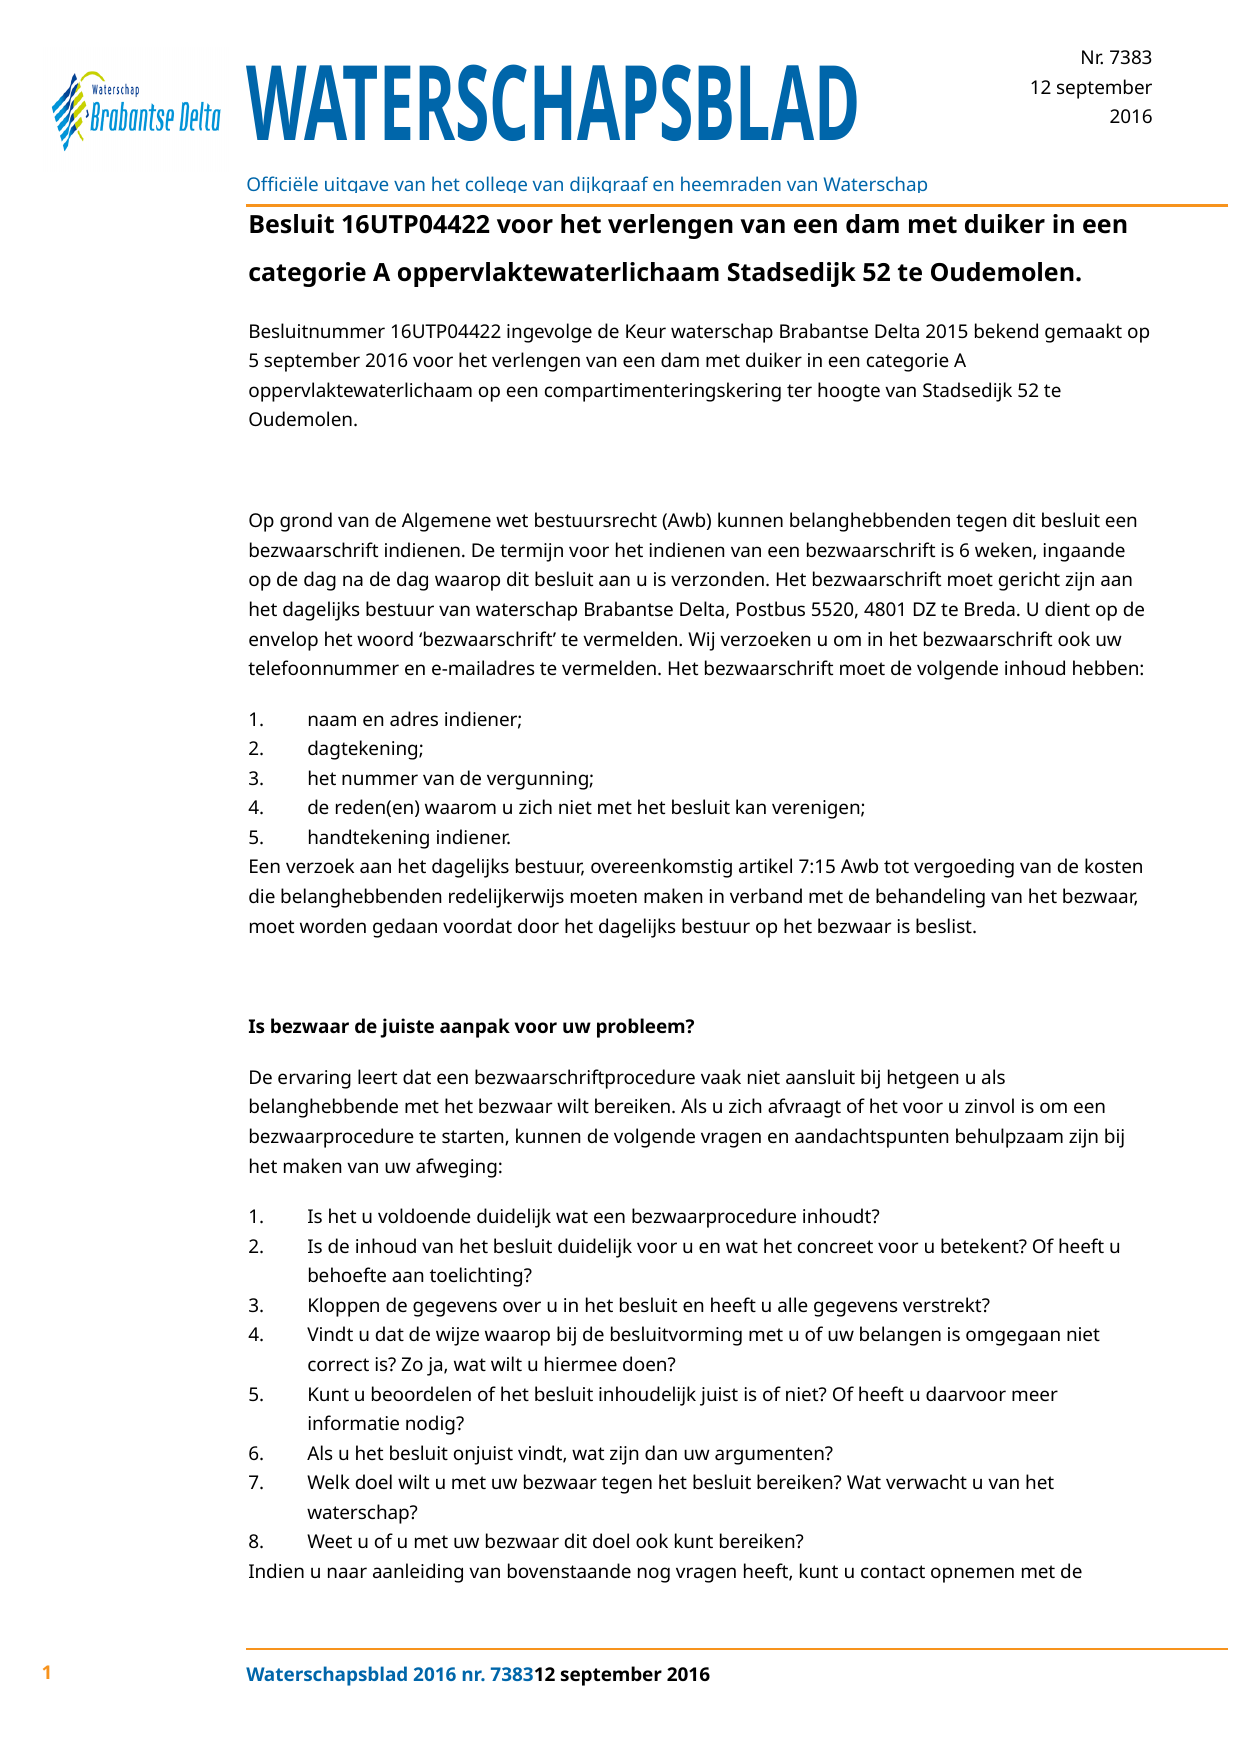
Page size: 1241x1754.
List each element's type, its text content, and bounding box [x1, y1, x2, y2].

list het nummer van de vergunning; [248, 765, 1152, 791]
list Welk doel wilt u met uw bezwaar tegen het besluit bereiken? Wat verwacht u van het waterschap? [248, 1469, 1152, 1525]
text Op grond van de Algemene wet bestuursrecht (Awb) kunnen belanghebbenden tegen dit besluit een bezwaarschrift indienen. De termijn voor het indienen van een bezwaarschrift is 6 weken, ingaande op de dag na de dag waarop dit besluit aan u is verzonden. Het bezwaarschrift moet gericht zijn aan het dagelijks bestuur van waterschap Brabantse Delta, Postbus 5520, 4801 DZ te Breda. U dient op de envelop het woord ‘bezwaarschrift’ te vermelden. Wij verzoeken u om in het bezwaarschrift ook uw telefoonnummer en e‑mailadres te vermelden. Het bezwaarschrift moet de volgende inhoud hebben: [248, 507, 1152, 681]
text Besluit 16UTP04422 voor het verlengen van een dam met duiker in een categorie A oppervlaktewaterlichaam Stadsedijk 52 te Oudemolen. [248, 207, 1152, 288]
list de reden(en) waarom u zich niet met het besluit kan verenigen; [248, 794, 1152, 820]
text De ervaring leert dat een bezwaarschriftprocedure vaak niet aansluit bij hetgeen u als belanghebbende met het bezwaar wilt bereiken. Als u zich afvraagt of het voor u zinvol is om een bezwaarprocedure te starten, kunnen de volgende vragen en aandachtspunten behulpzaam zijn bij het maken van uw afweging: [248, 1064, 1152, 1179]
list Weet u of u met uw bezwaar dit doel ook kunt bereiken? [248, 1529, 1152, 1554]
list Is het u voldoende duidelijk wat een bezwaarprocedure inhoudt? [248, 1203, 1152, 1229]
list Vindt u dat de wijze waarop bij de besluitvorming met u of uw belangen is omgegaan niet correct is? Zo ja, wat wilt u hiermee doen? [248, 1322, 1152, 1377]
list Kunt u beoordelen of het besluit inhoudelijk juist is of niet? Of heeft u daarvoor meer informatie nodig? [248, 1381, 1152, 1436]
text Is bezwaar de juiste aanpak voor uw probleem? [248, 1014, 1152, 1039]
list handtekening indiener. [248, 824, 1152, 850]
list Is de inhoud van het besluit duidelijk voor u en wat het concreet voor u betekent? Of heeft u behoefte aan toelichting? [248, 1233, 1152, 1288]
picture [41, 47, 231, 172]
list Kloppen de gegevens over u in het besluit en heeft u alle gegevens verstrekt? [248, 1292, 1152, 1318]
list dagtekening; [248, 735, 1152, 761]
text Besluitnummer 16UTP04422 ingevolge de Keur waterschap Brabantse Delta 2015 bekend gemaakt op 5 september 2016 voor het verlengen van een dam met duiker in een categorie A oppervlaktewaterlichaam op een compartimenteringskering ter hoogte van Stadsedijk 52 te Oudemolen. [248, 318, 1152, 432]
list naam en adres indiener; [248, 706, 1152, 732]
text Indien u naar aanleiding van bovenstaande nog vragen heeft, kunt u contact opnemen met de [248, 1558, 1152, 1584]
list Als u het besluit onjuist vindt, wat zijn dan uw argumenten? [248, 1440, 1152, 1466]
text Een verzoek aan het dagelijks bestuur, overeenkomstig artikel 7:15 Awb tot vergoeding van de kosten die belanghebbenden redelijkerwijs moeten maken in verband met de behandeling van het bezwaar, moet worden gedaan voordat door het dagelijks bestuur op het bezwaar is beslist. [248, 854, 1152, 939]
